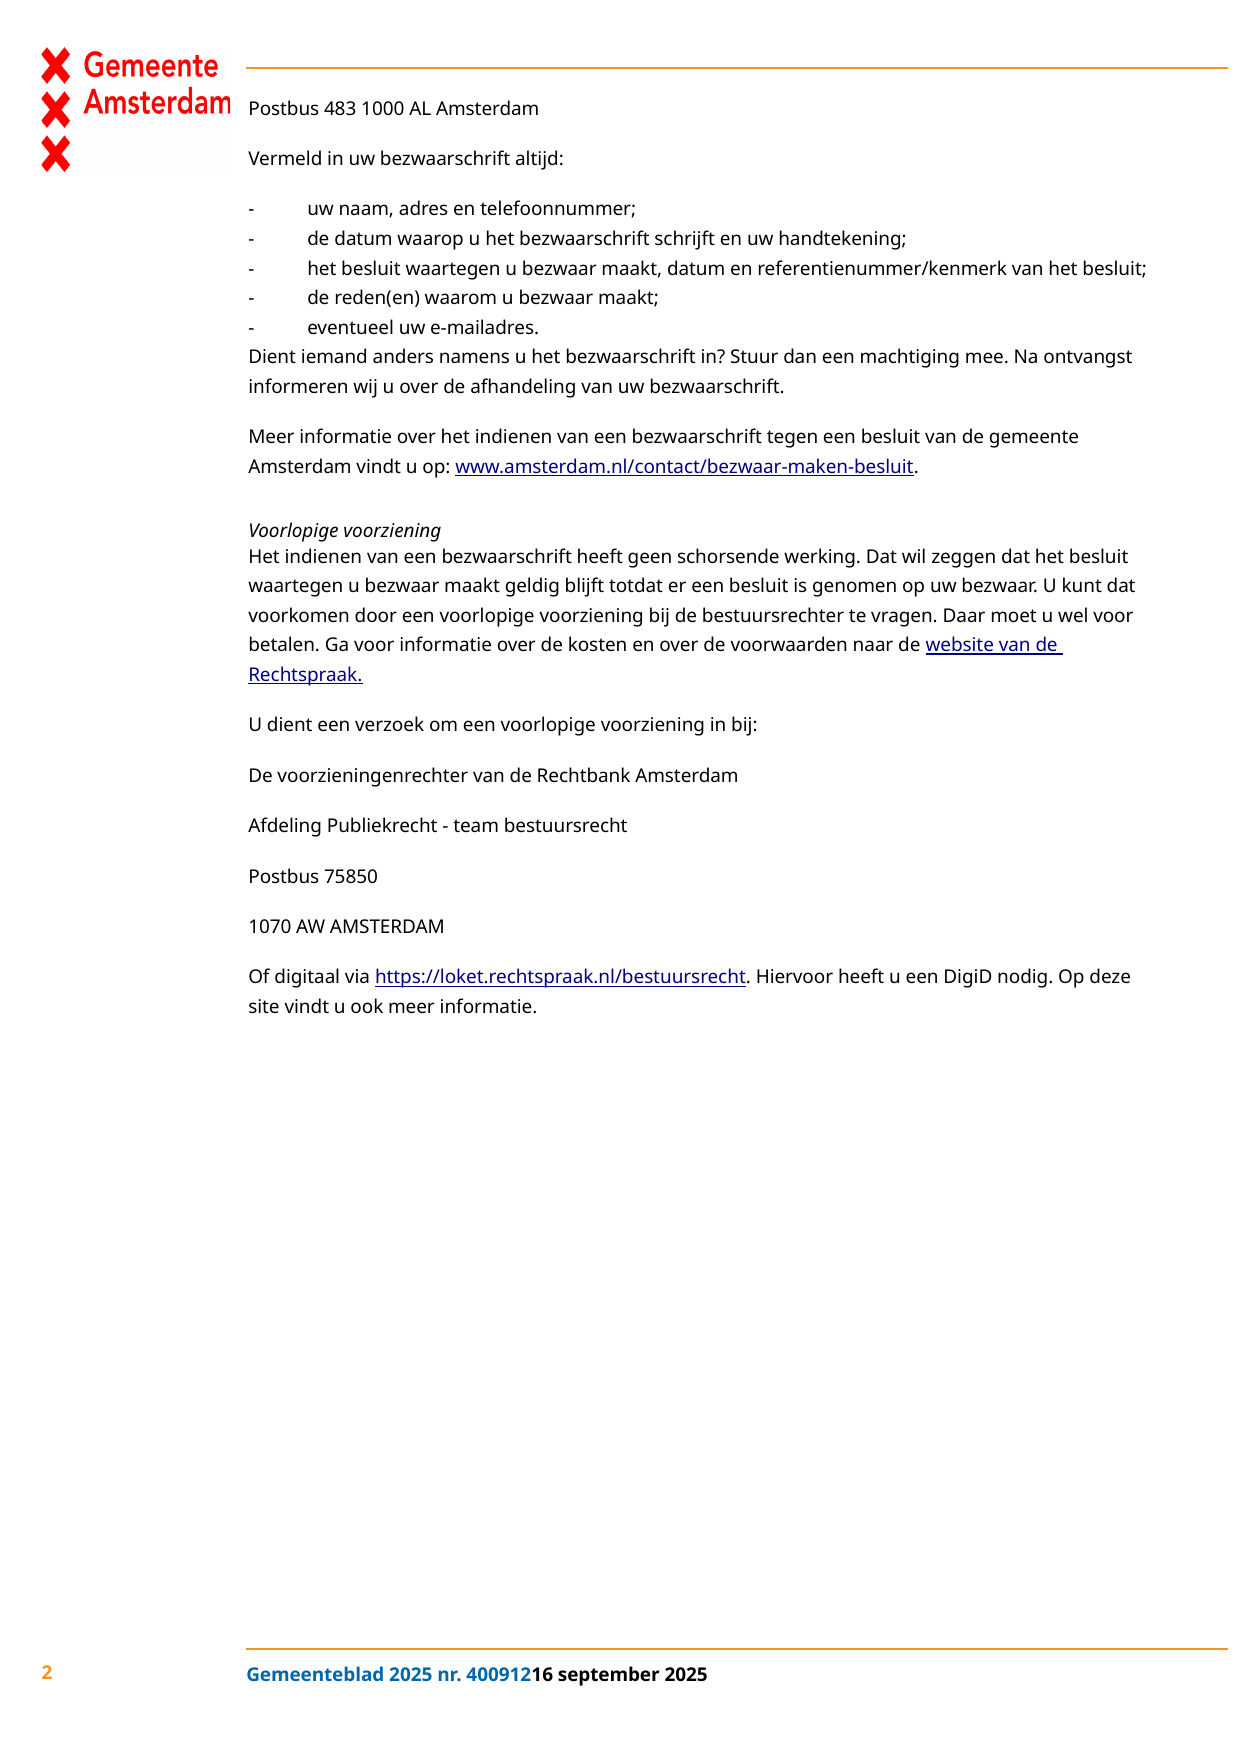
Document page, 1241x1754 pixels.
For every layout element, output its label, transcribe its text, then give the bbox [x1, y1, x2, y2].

text Vermeld in uw bezwaarschrift altijd: [248, 145, 1152, 171]
list uw naam, adres en telefoonnummer; [248, 196, 1152, 221]
text Dient iemand anders namens u het bezwaarschrift in? Stuur dan een machtiging mee. Na ontvangst informeren wij u over de afhandeling van uw bezwaarschrift. [248, 343, 1152, 399]
text Postbus 75850 [248, 863, 1152, 888]
text Het indienen van een bezwaarschrift heeft geen schorsende werking. Dat wil zeggen dat het besluit waartegen u bezwaar maakt geldig blijft totdat er een besluit is genomen op uw bezwaar. U kunt dat voorkomen door een voorlopige voorziening bij de bestuursrechter te vragen. Daar moet u wel voor betalen. Ga voor informatie over de kosten en over de voorwaarden naar de website van de Rechtspraak. [248, 543, 1152, 687]
list de reden(en) waarom u bezwaar maakt; [248, 284, 1152, 310]
picture [41, 47, 231, 172]
text Meer informatie over het indienen van een bezwaarschrift tegen een besluit van de gemeente Amsterdam vindt u op: www.amsterdam.nl/contact/bezwaar-maken-besluit. [248, 423, 1152, 479]
text Voorlopige voorziening [248, 517, 1152, 543]
list de datum waarop u het bezwaarschrift schrijft en uw handtekening; [248, 225, 1152, 251]
text 1070 AW AMSTERDAM [248, 913, 1152, 939]
list eventueel uw e-mailadres. [248, 314, 1152, 340]
text Postbus 483 1000 AL Amsterdam [248, 95, 1152, 121]
text U dient een verzoek om een voorlopige voorziening in bij: [248, 712, 1152, 737]
text De voorzieningenrechter van de Rechtbank Amsterdam [248, 762, 1152, 788]
text Afdeling Publiekrecht - team bestuursrecht [248, 812, 1152, 838]
list het besluit waartegen u bezwaar maakt, datum en referentienummer/kenmerk van het besluit; [248, 255, 1152, 281]
text Of digitaal via https://loket.rechtspraak.nl/bestuursrecht. Hiervoor heeft u een DigiD nodig. Op deze site vindt u ook meer informatie. [248, 964, 1152, 1019]
